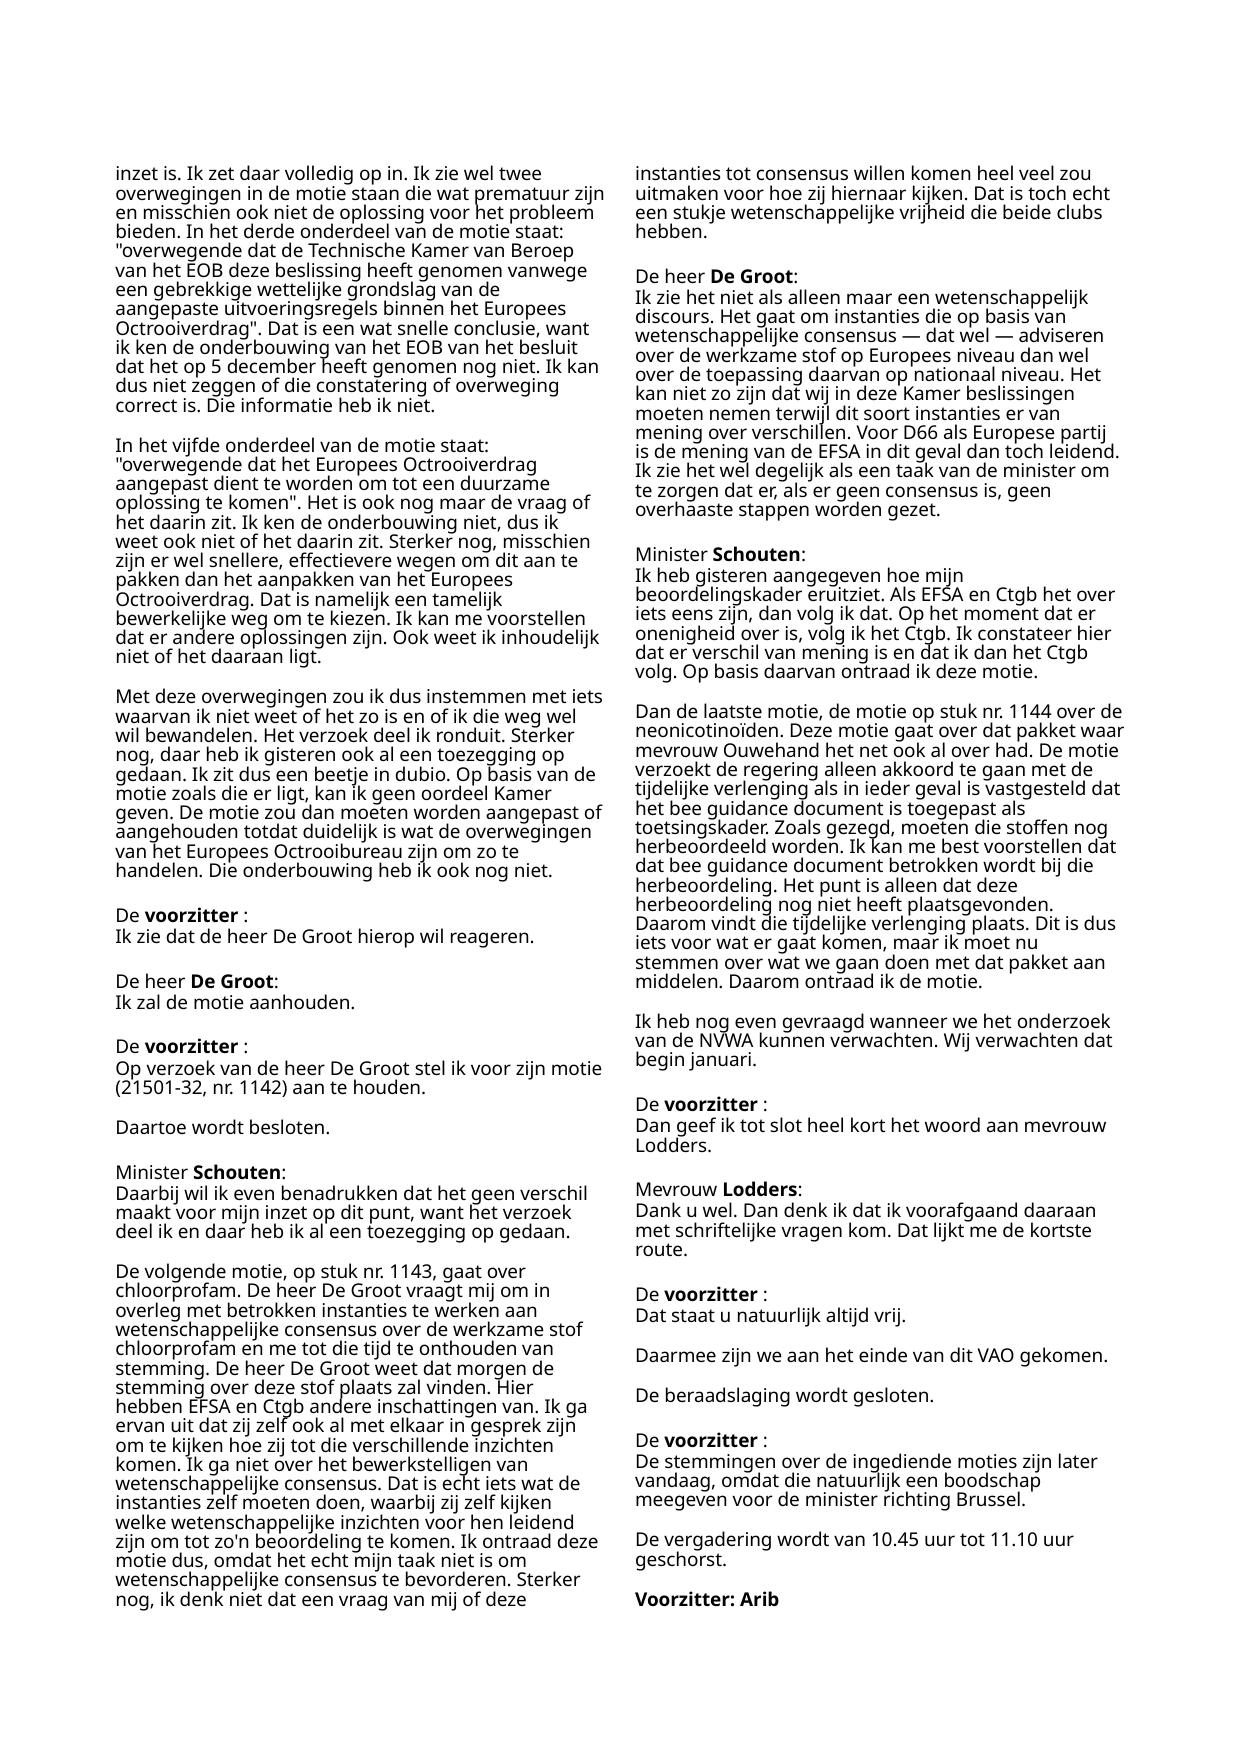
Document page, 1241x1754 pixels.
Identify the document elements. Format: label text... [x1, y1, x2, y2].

text Op verzoek van de heer De Groot stel ik voor zijn motie (21501-32, nr. 1142) aan te houden. [115, 1059, 605, 1098]
text instanties tot consensus willen komen heel veel zou uitmaken voor hoe zij hiernaar kijken. Dat is toch echt een stukje wetenschappelijke vrijheid die beide clubs hebben. [635, 165, 1125, 242]
text In het vijfde onderdeel van de motie staat: "overwegende dat het Europees Octrooiverdrag aangepast dient te worden om tot een duurzame oplossing te komen". Het is ook nog maar de vraag of het daarin zit. Ik ken de onderbouwing niet, dus ik weet ook niet of het daarin zit. Sterker nog, misschien zijn er wel snellere, effectievere wegen om dit aan te pakken dan het aanpakken van het Europees Octrooiverdrag. Dat is namelijk een tamelijk bewerkelijke weg om te kiezen. Ik kan me voorstellen dat er andere oplossingen zijn. Ook weet ik inhoudelijk niet of het daaraan ligt. [115, 437, 605, 668]
text De heer De Groot: [635, 263, 1125, 289]
text Daarmee zijn we aan het einde van dit VAO gekomen. [635, 1347, 1125, 1366]
text Daarbij wil ik even benadrukken dat het geen verschil maakt voor mijn inzet op dit punt, want het verzoek deel ik en daar heb ik al een toezegging op gedaan. [115, 1184, 605, 1242]
text Ik zal de motie aanhouden. [115, 994, 605, 1013]
text De voorzitter : [635, 1092, 1125, 1117]
text Dat staat u natuurlijk altijd vrij. [635, 1307, 1125, 1326]
text De voorzitter : [115, 1034, 605, 1059]
text De voorzitter : [635, 1427, 1125, 1453]
text De stemmingen over de ingediende moties zijn later vandaag, omdat die natuurlijk een boodschap meegeven voor de minister richting Brussel. [635, 1453, 1125, 1511]
text Dan geef ik tot slot heel kort het woord aan mevrouw Lodders. [635, 1117, 1125, 1156]
text Dank u wel. Dan denk ik dat ik voorafgaand daaraan met schriftelijke vragen kom. Dat lijkt me de kortste route. [635, 1202, 1125, 1260]
text Ik zie het niet als alleen maar een wetenschappelijk discours. Het gaat om instanties die op basis van wetenschappelijke consensus — dat wel — adviseren over de werkzame stof op Europees niveau dan wel over de toepassing daarvan op nationaal niveau. Het kan niet zo zijn dat wij in deze Kamer beslissingen moeten nemen terwijl dit soort instanties er van mening over verschillen. Voor D66 als Europese partij is de mening van de EFSA in dit geval dan toch leidend. Ik zie het wel degelijk als een taak van de minister om te zorgen dat er, als er geen consensus is, geen overhaaste stappen worden gezet. [635, 289, 1125, 520]
text Daartoe wordt besloten. [115, 1119, 605, 1138]
text De volgende motie, op stuk nr. 1143, gaat over chloorprofam. De heer De Groot vraagt mij om in overleg met betrokken instanties te werken aan wetenschappelijke consensus over de werkzame stof chloorprofam en me tot die tijd te onthouden van stemming. De heer De Groot weet dat morgen de stemming over deze stof plaats zal vinden. Hier hebben EFSA en Ctgb andere inschattingen van. Ik ga ervan uit dat zij zelf ook al met elkaar in gesprek zijn om te kijken hoe zij tot die verschillende inzichten komen. Ik ga niet over het bewerkstelligen van wetenschappelijke consensus. Dat is echt iets wat de instanties zelf moeten doen, waarbij zij zelf kijken welke wetenschappelijke inzichten voor hen leidend zijn om tot zo'n beoordeling te komen. Ik ontraad deze motie dus, omdat het echt mijn taak niet is om wetenschappelijke consensus te bevorderen. Sterker nog, ik denk niet dat een vraag van mij of deze [115, 1263, 605, 1610]
text Voorzitter: Arib [635, 1591, 1125, 1610]
text De vergadering wordt van 10.45 uur tot 11.10 uur geschorst. [635, 1531, 1125, 1570]
text Mevrouw Lodders: [635, 1177, 1125, 1202]
text Ik heb nog even gevraagd wanneer we het onderzoek van de NVWA kunnen verwachten. Wij verwachten dat begin januari. [635, 1013, 1125, 1071]
text Minister Schouten: [635, 541, 1125, 567]
text De beraadslaging wordt gesloten. [635, 1387, 1125, 1406]
text Met deze overwegingen zou ik dus instemmen met iets waarvan ik niet weet of het zo is en of ik die weg wel wil bewandelen. Het verzoek deel ik ronduit. Sterker nog, daar heb ik gisteren ook al een toezegging op gedaan. Ik zit dus een beetje in dubio. Op basis van de motie zoals die er ligt, kan ik geen oordeel Kamer geven. De motie zou dan moeten worden aangepast of aangehouden totdat duidelijk is wat de overwegingen van het Europees Octrooibureau zijn om zo te handelen. Die onderbouwing heb ik ook nog niet. [115, 688, 605, 881]
text Ik zie dat de heer De Groot hierop wil reageren. [115, 928, 605, 947]
text De heer De Groot: [115, 968, 605, 994]
text De voorzitter : [115, 902, 605, 928]
text Dan de laatste motie, de motie op stuk nr. 1144 over de neonicotinoïden. Deze motie gaat over dat pakket waar mevrouw Ouwehand het net ook al over had. De motie verzoekt de regering alleen akkoord te gaan met de tijdelijke verlenging als in ieder geval is vastgesteld dat het bee guidance document is toegepast als toetsingskader. Zoals gezegd, moeten die stoffen nog herbeoordeeld worden. Ik kan me best voorstellen dat dat bee guidance document betrokken wordt bij die herbeoordeling. Het punt is alleen dat deze herbeoordeling nog niet heeft plaatsgevonden. Daarom vindt die tijdelijke verlenging plaats. Dit is dus iets voor wat er gaat komen, maar ik moet nu stemmen over wat we gaan doen met dat pakket aan middelen. Daarom ontraad ik de motie. [635, 703, 1125, 992]
text De voorzitter : [635, 1281, 1125, 1307]
text Ik heb gisteren aangegeven hoe mijn beoordelingskader eruitziet. Als EFSA en Ctgb het over iets eens zijn, dan volg ik dat. Op het moment dat er onenigheid over is, volg ik het Ctgb. Ik constateer hier dat er verschil van mening is en dat ik dan het Ctgb volg. Op basis daarvan ontraad ik deze motie. [635, 567, 1125, 682]
text Minister Schouten: [115, 1159, 605, 1184]
text inzet is. Ik zet daar volledig op in. Ik zie wel twee overwegingen in de motie staan die wat prematuur zijn en misschien ook niet de oplossing voor het probleem bieden. In het derde onderdeel van de motie staat: "overwegende dat de Technische Kamer van Beroep van het EOB deze beslissing heeft genomen vanwege een gebrekkige wettelijke grondslag van de aangepaste uitvoeringsregels binnen het Europees Octrooiverdrag". Dat is een wat snelle conclusie, want ik ken de onderbouwing van het EOB van het besluit dat het op 5 december heeft genomen nog niet. Ik kan dus niet zeggen of die constatering of overweging correct is. Die informatie heb ik niet. [115, 165, 605, 416]
